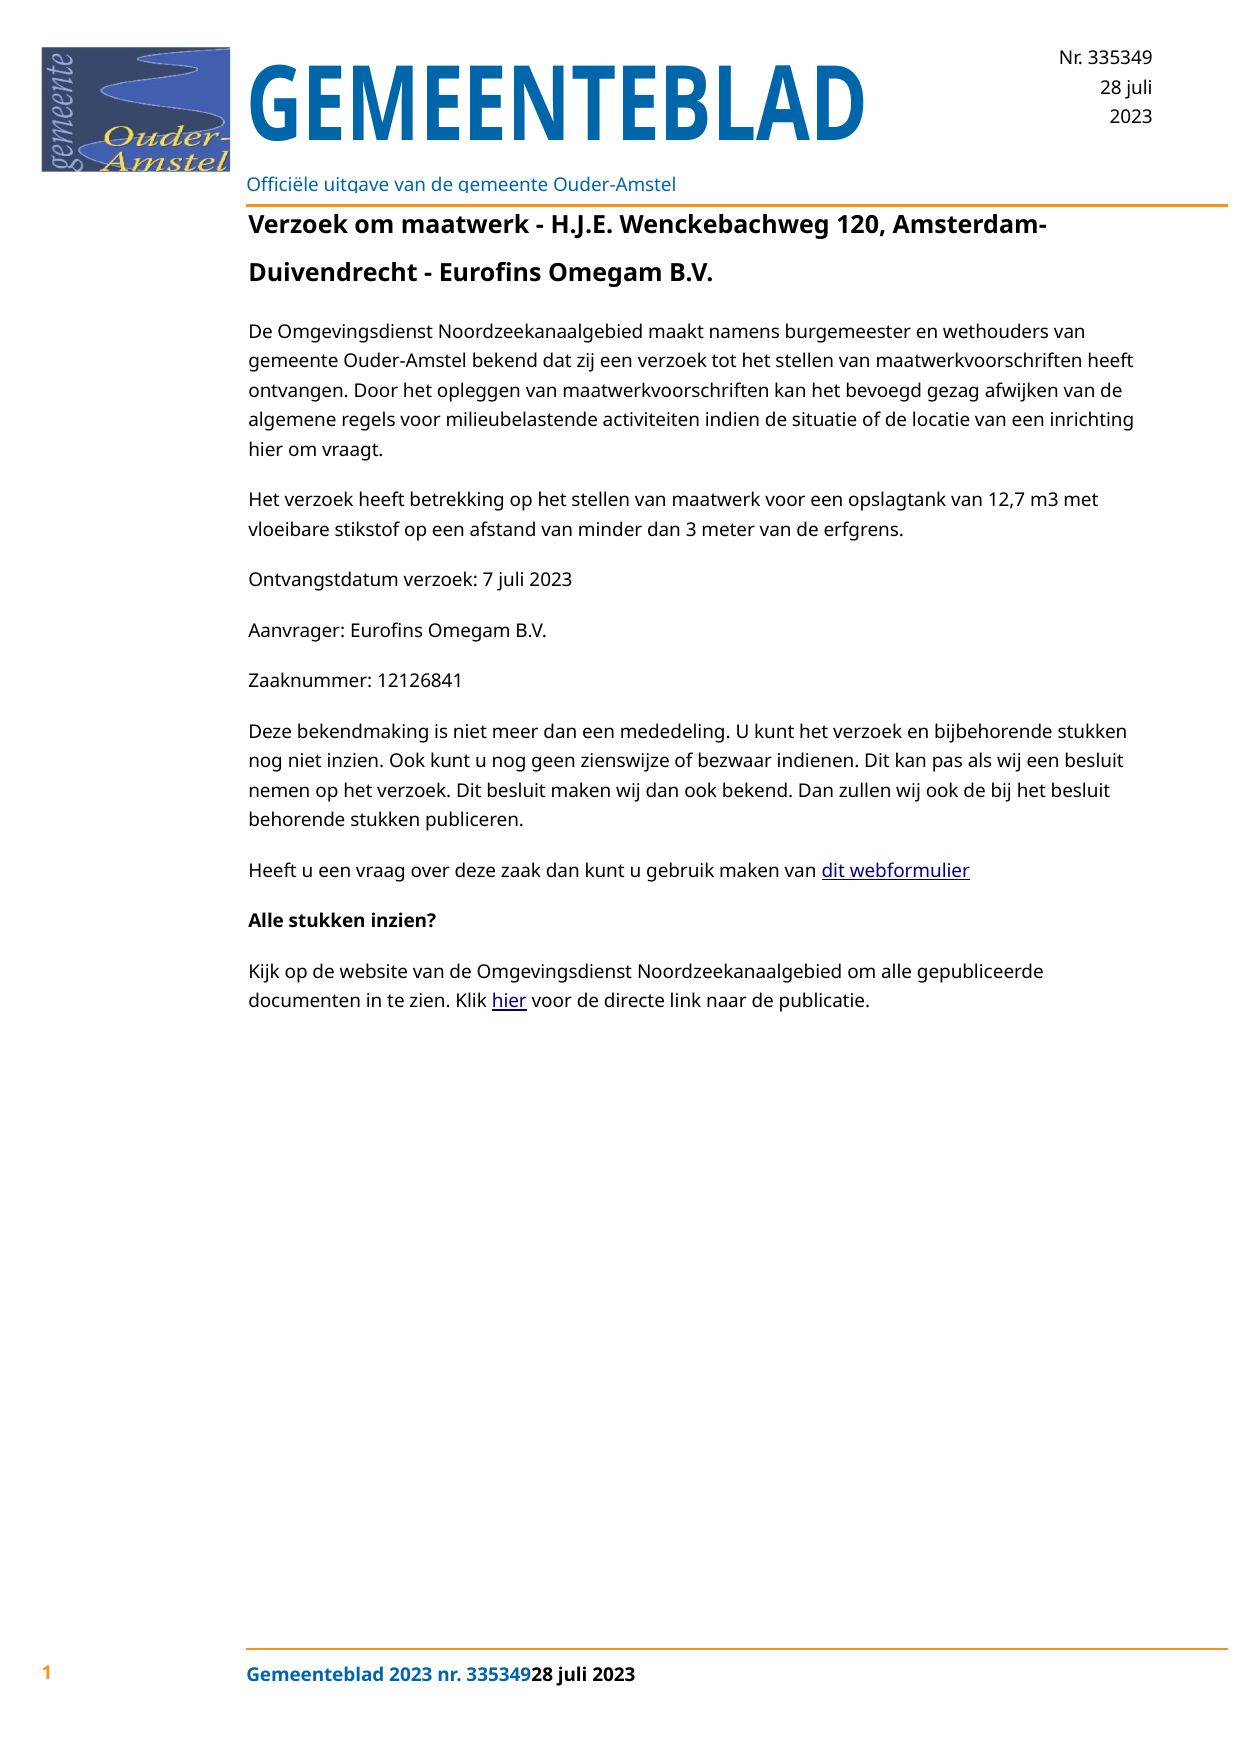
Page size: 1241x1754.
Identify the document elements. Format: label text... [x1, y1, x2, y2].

text De Omgevingsdienst Noordzeekanaalgebied maakt namens burgemeester en wethouders van gemeente Ouder-Amstel bekend dat zij een verzoek tot het stellen van maatwerkvoorschriften heeft ontvangen. Door het opleggen van maatwerkvoorschriften kan het bevoegd gezag afwijken van de algemene regels voor milieubelastende activiteiten indien de situatie of de locatie van een inrichting hier om vraagt. [248, 318, 1152, 462]
text Heeft u een vraag over deze zaak dan kunt u gebruik maken van dit webformulier [248, 857, 1152, 883]
picture [41, 47, 231, 172]
text Ontvangstdatum verzoek: 7 juli 2023 [248, 567, 1152, 592]
text Kijk op de website van de Omgevingsdienst Noordzeekanaalgebied om alle gepubliceerde documenten in te zien. Klik hier voor de directe link naar de publicatie. [248, 958, 1152, 1013]
text Deze bekendmaking is niet meer dan een mededeling. U kunt het verzoek en bijbehorende stukken nog niet inzien. Ook kunt u nog geen zienswijze of bezwaar indienen. Dit kan pas als wij een besluit nemen op het verzoek. Dit besluit maken wij dan ook bekend. Dan zullen wij ook de bij het besluit behorende stukken publiceren. [248, 718, 1152, 832]
text Verzoek om maatwerk - H.J.E. Wenckebachweg 120, Amsterdam-Duivendrecht - Eurofins Omegam B.V. [248, 207, 1152, 288]
text Zaaknummer: 12126841 [248, 667, 1152, 693]
text Alle stukken inzien? [248, 907, 1152, 933]
text Aanvrager: Eurofins Omegam B.V. [248, 617, 1152, 643]
text Het verzoek heeft betrekking op het stellen van maatwerk voor een opslagtank van 12,7 m3 met vloeibare stikstof op een afstand van minder dan 3 meter van de erfgrens. [248, 487, 1152, 542]
